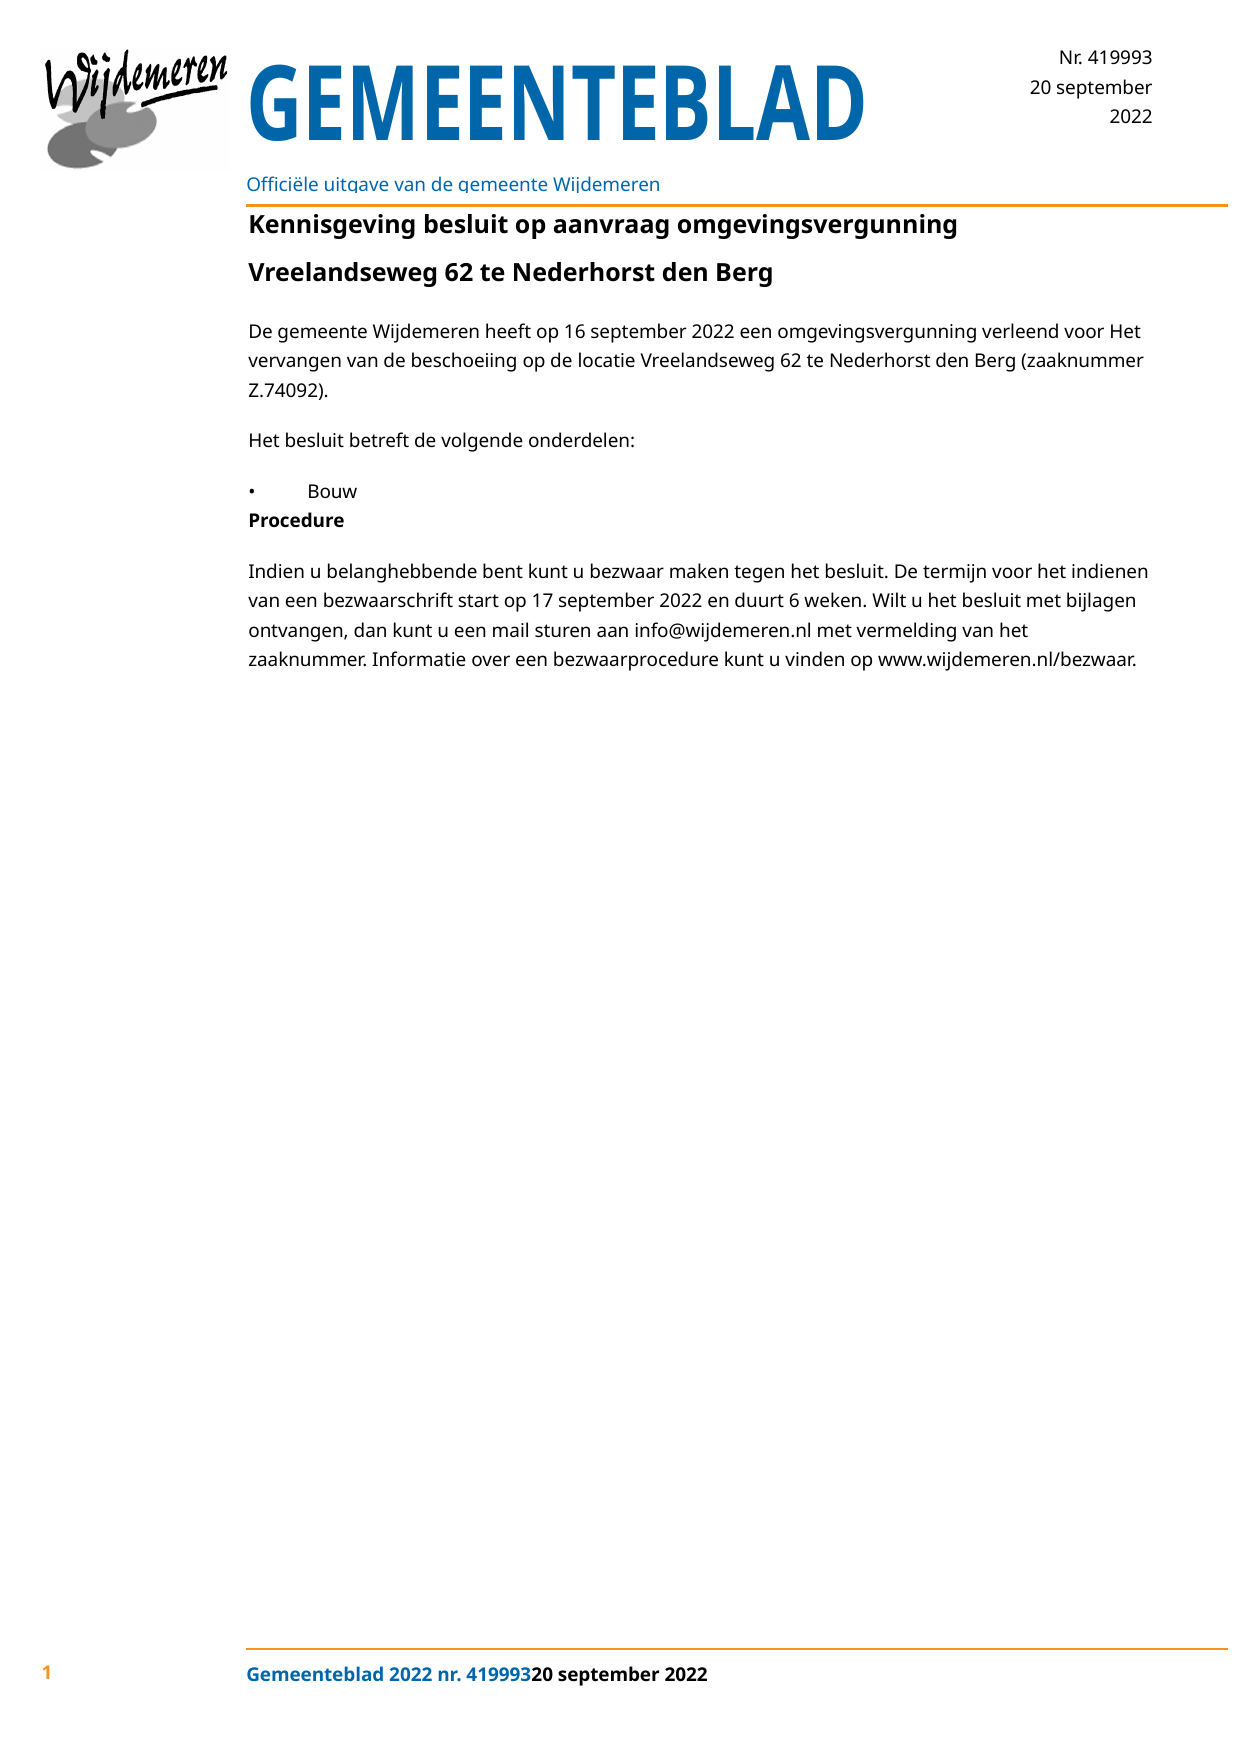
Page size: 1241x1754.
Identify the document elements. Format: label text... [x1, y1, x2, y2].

list Bouw [248, 478, 1152, 504]
picture [41, 47, 231, 172]
text Procedure [248, 507, 1152, 533]
text De gemeente Wijdemeren heeft op 16 september 2022 een omgevingsvergunning verleend voor Het vervangen van de beschoeiing op de locatie Vreelandseweg 62 te Nederhorst den Berg (zaaknummer Z.74092). [248, 318, 1152, 403]
text Het besluit betreft de volgende onderdelen: [248, 427, 1152, 453]
text Kennisgeving besluit op aanvraag omgevingsvergunning Vreelandseweg 62 te Nederhorst den Berg [248, 207, 1152, 288]
text Indien u belanghebbende bent kunt u bezwaar maken tegen het besluit. De termijn voor het indienen van een bezwaarschrift start op 17 september 2022 en duurt 6 weken. Wilt u het besluit met bijlagen ontvangen, dan kunt u een mail sturen aan info@wijdemeren.nl met vermelding van het zaaknummer. Informatie over een bezwaarprocedure kunt u vinden op www.wijdemeren.nl/bezwaar. [248, 558, 1152, 672]
